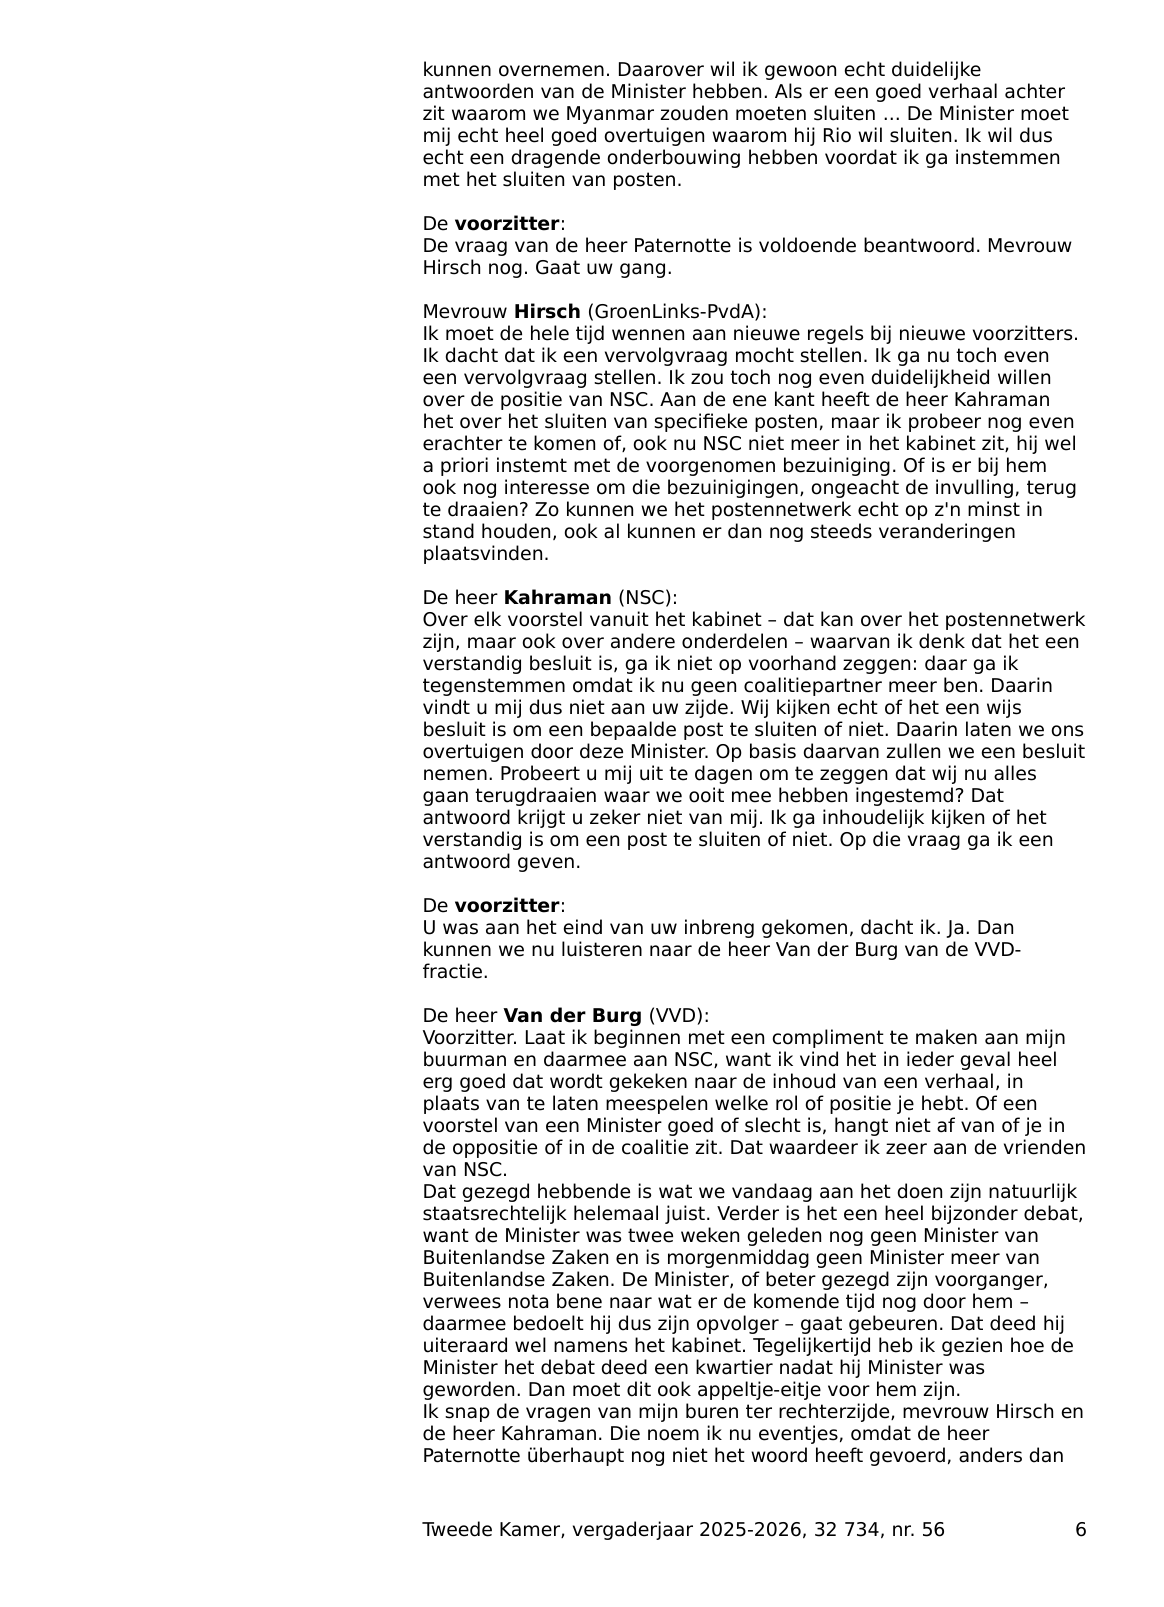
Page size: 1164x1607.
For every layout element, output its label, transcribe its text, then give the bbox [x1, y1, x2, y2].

text De voorzitter: [422, 895, 1087, 917]
text Dat gezegd hebbende is wat we vandaag aan het doen zijn natuurlijk staatsrechtelijk helemaal juist. Verder is het een heel bijzonder debat, want de Minister was twee weken geleden nog geen Minister van Buitenlandse Zaken en is morgenmiddag geen Minister meer van Buitenlandse Zaken. De Minister, of beter gezegd zijn voorganger, verwees nota bene naar wat er de komende tijd nog door hem – daarmee bedoelt hij dus zijn opvolger – gaat gebeuren. Dat deed hij uiteraard wel namens het kabinet. Tegelijkertijd heb ik gezien hoe de Minister het debat deed een kwartier nadat hij Minister was geworden. Dan moet dit ook appeltje-eitje voor hem zijn. [422, 1181, 1087, 1401]
text Over elk voorstel vanuit het kabinet – dat kan over het postennetwerk zijn, maar ook over andere onderdelen – waarvan ik denk dat het een verstandig besluit is, ga ik niet op voorhand zeggen: daar ga ik tegenstemmen omdat ik nu geen coalitiepartner meer ben. Daarin vindt u mij dus niet aan uw zijde. Wij kijken echt of het een wijs besluit is om een bepaalde post te sluiten of niet. Daarin laten we ons overtuigen door deze Minister. Op basis daarvan zullen we een besluit nemen. Probeert u mij uit te dagen om te zeggen dat wij nu alles gaan terugdraaien waar we ooit mee hebben ingestemd? Dat antwoord krijgt u zeker niet van mij. Ik ga inhoudelijk kijken of het verstandig is om een post te sluiten of niet. Op die vraag ga ik een antwoord geven. [422, 609, 1087, 873]
text De voorzitter: [422, 213, 1087, 235]
text Ik snap de vragen van mijn buren ter rechterzijde, mevrouw Hirsch en de heer Kahraman. Die noem ik nu eventjes, omdat de heer Paternotte überhaupt nog niet het woord heeft gevoerd, anders dan [422, 1401, 1087, 1467]
text Voorzitter. Laat ik beginnen met een compliment te maken aan mijn buurman en daarmee aan NSC, want ik vind het in ieder geval heel erg goed dat wordt gekeken naar de inhoud van een verhaal, in plaats van te laten meespelen welke rol of positie je hebt. Of een voorstel van een Minister goed of slecht is, hangt niet af van of je in de oppositie of in de coalitie zit. Dat waardeer ik zeer aan de vrienden van NSC. [422, 1027, 1087, 1181]
text U was aan het eind van uw inbreng gekomen, dacht ik. Ja. Dan kunnen we nu luisteren naar de heer Van der Burg van de VVD-fractie. [422, 917, 1087, 983]
text De heer Kahraman (NSC): [422, 587, 1087, 609]
text kunnen overnemen. Daarover wil ik gewoon echt duidelijke antwoorden van de Minister hebben. Als er een goed verhaal achter zit waarom we Myanmar zouden moeten sluiten ... De Minister moet mij echt heel goed overtuigen waarom hij Rio wil sluiten. Ik wil dus echt een dragende onderbouwing hebben voordat ik ga instemmen met het sluiten van posten. [422, 59, 1087, 191]
text Ik moet de hele tijd wennen aan nieuwe regels bij nieuwe voorzitters. Ik dacht dat ik een vervolgvraag mocht stellen. Ik ga nu toch even een vervolgvraag stellen. Ik zou toch nog even duidelijkheid willen over de positie van NSC. Aan de ene kant heeft de heer Kahraman het over het sluiten van specifieke posten, maar ik probeer nog even erachter te komen of, ook nu NSC niet meer in het kabinet zit, hij wel a priori instemt met de voorgenomen bezuiniging. Of is er bij hem ook nog interesse om die bezuinigingen, ongeacht de invulling, terug te draaien? Zo kunnen we het postennetwerk echt op z'n minst in stand houden, ook al kunnen er dan nog steeds veranderingen plaatsvinden. [422, 323, 1087, 565]
text Mevrouw Hirsch (GroenLinks-PvdA): [422, 301, 1087, 323]
text De vraag van de heer Paternotte is voldoende beantwoord. Mevrouw Hirsch nog. Gaat uw gang. [422, 235, 1087, 279]
text De heer Van der Burg (VVD): [422, 1005, 1087, 1027]
